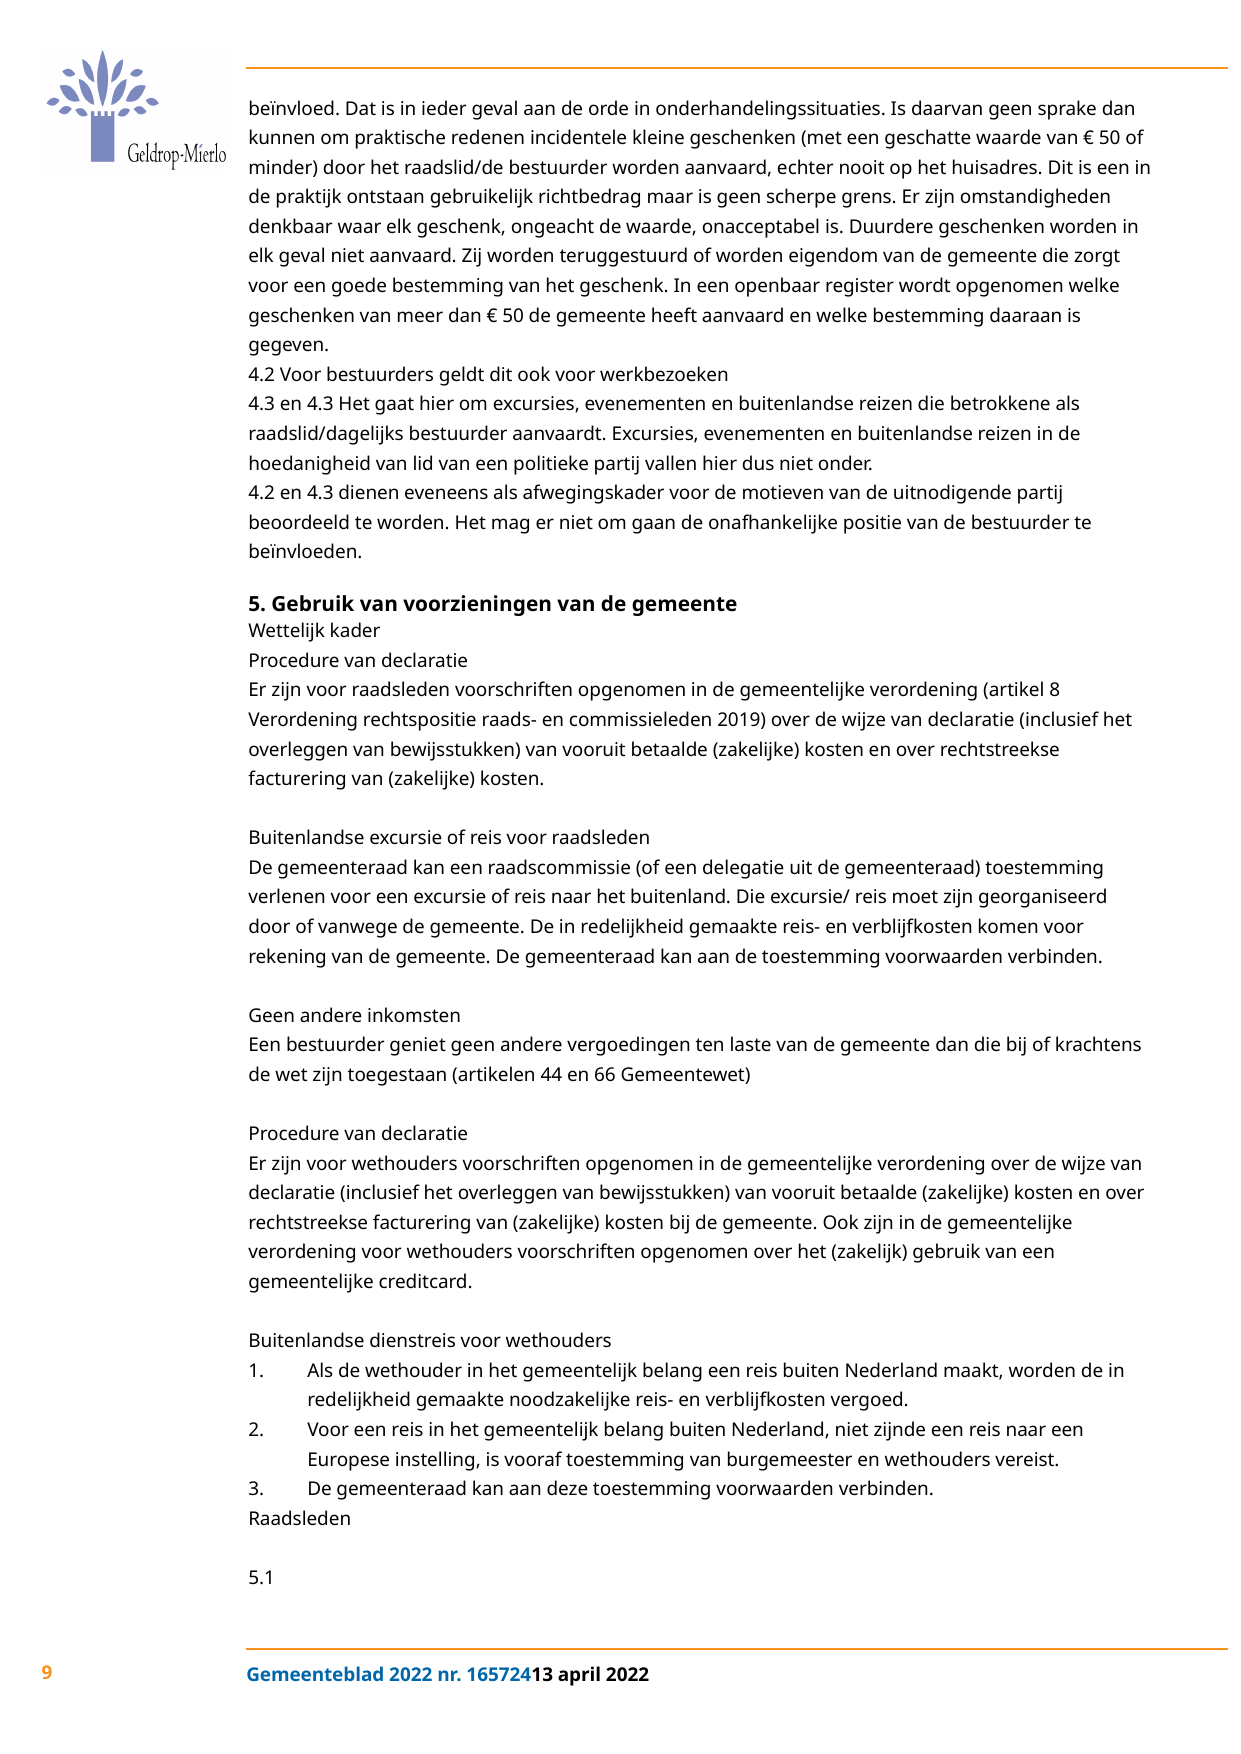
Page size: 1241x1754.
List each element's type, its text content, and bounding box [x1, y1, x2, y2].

text Een bestuurder geniet geen andere vergoedingen ten laste van de gemeente dan die bij of krachtens de wet zijn toegestaan (artikelen 44 en 66 Gemeentewet) [248, 1032, 1152, 1087]
text beïnvloed. Dat is in ieder geval aan de orde in onderhandelingssituaties. Is daarvan geen sprake dan kunnen om praktische redenen incidentele kleine geschenken (met een geschatte waarde van € 50 of minder) door het raadslid/de bestuurder worden aanvaard, echter nooit op het huisadres. Dit is een in de praktijk ontstaan gebruikelijk richtbedrag maar is geen scherpe grens. Er zijn omstandigheden denkbaar waar elk geschenk, ongeacht de waarde, onacceptabel is. Duurdere geschenken worden in elk geval niet aanvaard. Zij worden teruggestuurd of worden eigendom van de gemeente die zorgt voor een goede bestemming van het geschenk. In een openbaar register wordt opgenomen welke geschenken van meer dan € 50 de gemeente heeft aanvaard en welke bestemming daaraan is gegeven. [248, 95, 1152, 357]
text 5. Gebruik van voorzieningen van de gemeente [248, 589, 1152, 617]
text Procedure van declaratie [248, 1120, 1152, 1146]
picture [41, 47, 231, 172]
text Geen andere inkomsten [248, 1002, 1152, 1028]
text Verordening rechtspositie raads- en commissieleden 2019) over de wijze van declaratie (inclusief het overleggen van bewijsstukken) van vooruit betaalde (zakelijke) kosten en over rechtstreekse facturering van (zakelijke) kosten. [248, 706, 1152, 791]
text 4.2 Voor bestuurders geldt dit ook voor werkbezoeken [248, 361, 1152, 387]
text Wettelijk kader [248, 617, 1152, 643]
text 4.2 en 4.3 dienen eveneens als afwegingskader voor de motieven van de uitnodigende partij beoordeeld te worden. Het mag er niet om gaan de onafhankelijke positie van de bestuurder te beïnvloeden. [248, 479, 1152, 564]
text De gemeenteraad kan een raadscommissie (of een delegatie uit de gemeenteraad) toestemming verlenen voor een excursie of reis naar het buitenland. Die excursie/ reis moet zijn georganiseerd door of vanwege de gemeente. De in redelijkheid gemaakte reis- en verblijfkosten komen voor rekening van de gemeente. De gemeenteraad kan aan de toestemming voorwaarden verbinden. [248, 854, 1152, 968]
text Er zijn voor wethouders voorschriften opgenomen in de gemeentelijke verordening over de wijze van declaratie (inclusief het overleggen van bewijsstukken) van vooruit betaalde (zakelijke) kosten en over rechtstreekse facturering van (zakelijke) kosten bij de gemeente. Ook zijn in de gemeentelijke verordening voor wethouders voorschriften opgenomen over het (zakelijk) gebruik van een gemeentelijke creditcard. [248, 1150, 1152, 1294]
text Buitenlandse dienstreis voor wethouders [248, 1327, 1152, 1353]
text Buitenlandse excursie of reis voor raadsleden [248, 824, 1152, 850]
list Als de wethouder in het gemeentelijk belang een reis buiten Nederland maakt, worden de in redelijkheid gemaakte noodzakelijke reis- en verblijfkosten vergoed. [248, 1357, 1152, 1412]
list Voor een reis in het gemeentelijk belang buiten Nederland, niet zijnde een reis naar een Europese instelling, is vooraf toestemming van burgemeester en wethouders vereist. [248, 1416, 1152, 1471]
list De gemeenteraad kan aan deze toestemming voorwaarden verbinden. [248, 1475, 1152, 1501]
text Er zijn voor raadsleden voorschriften opgenomen in de gemeentelijke verordening (artikel 8 [248, 677, 1152, 702]
text Raadsleden [248, 1505, 1152, 1531]
text 5.1 [248, 1564, 1152, 1590]
text 4.3 en 4.3 Het gaat hier om excursies, evenementen en buitenlandse reizen die betrokkene als raadslid/dagelijks bestuurder aanvaardt. Excursies, evenementen en buitenlandse reizen in de hoedanigheid van lid van een politieke partij vallen hier dus niet onder. [248, 391, 1152, 476]
text Procedure van declaratie [248, 647, 1152, 673]
